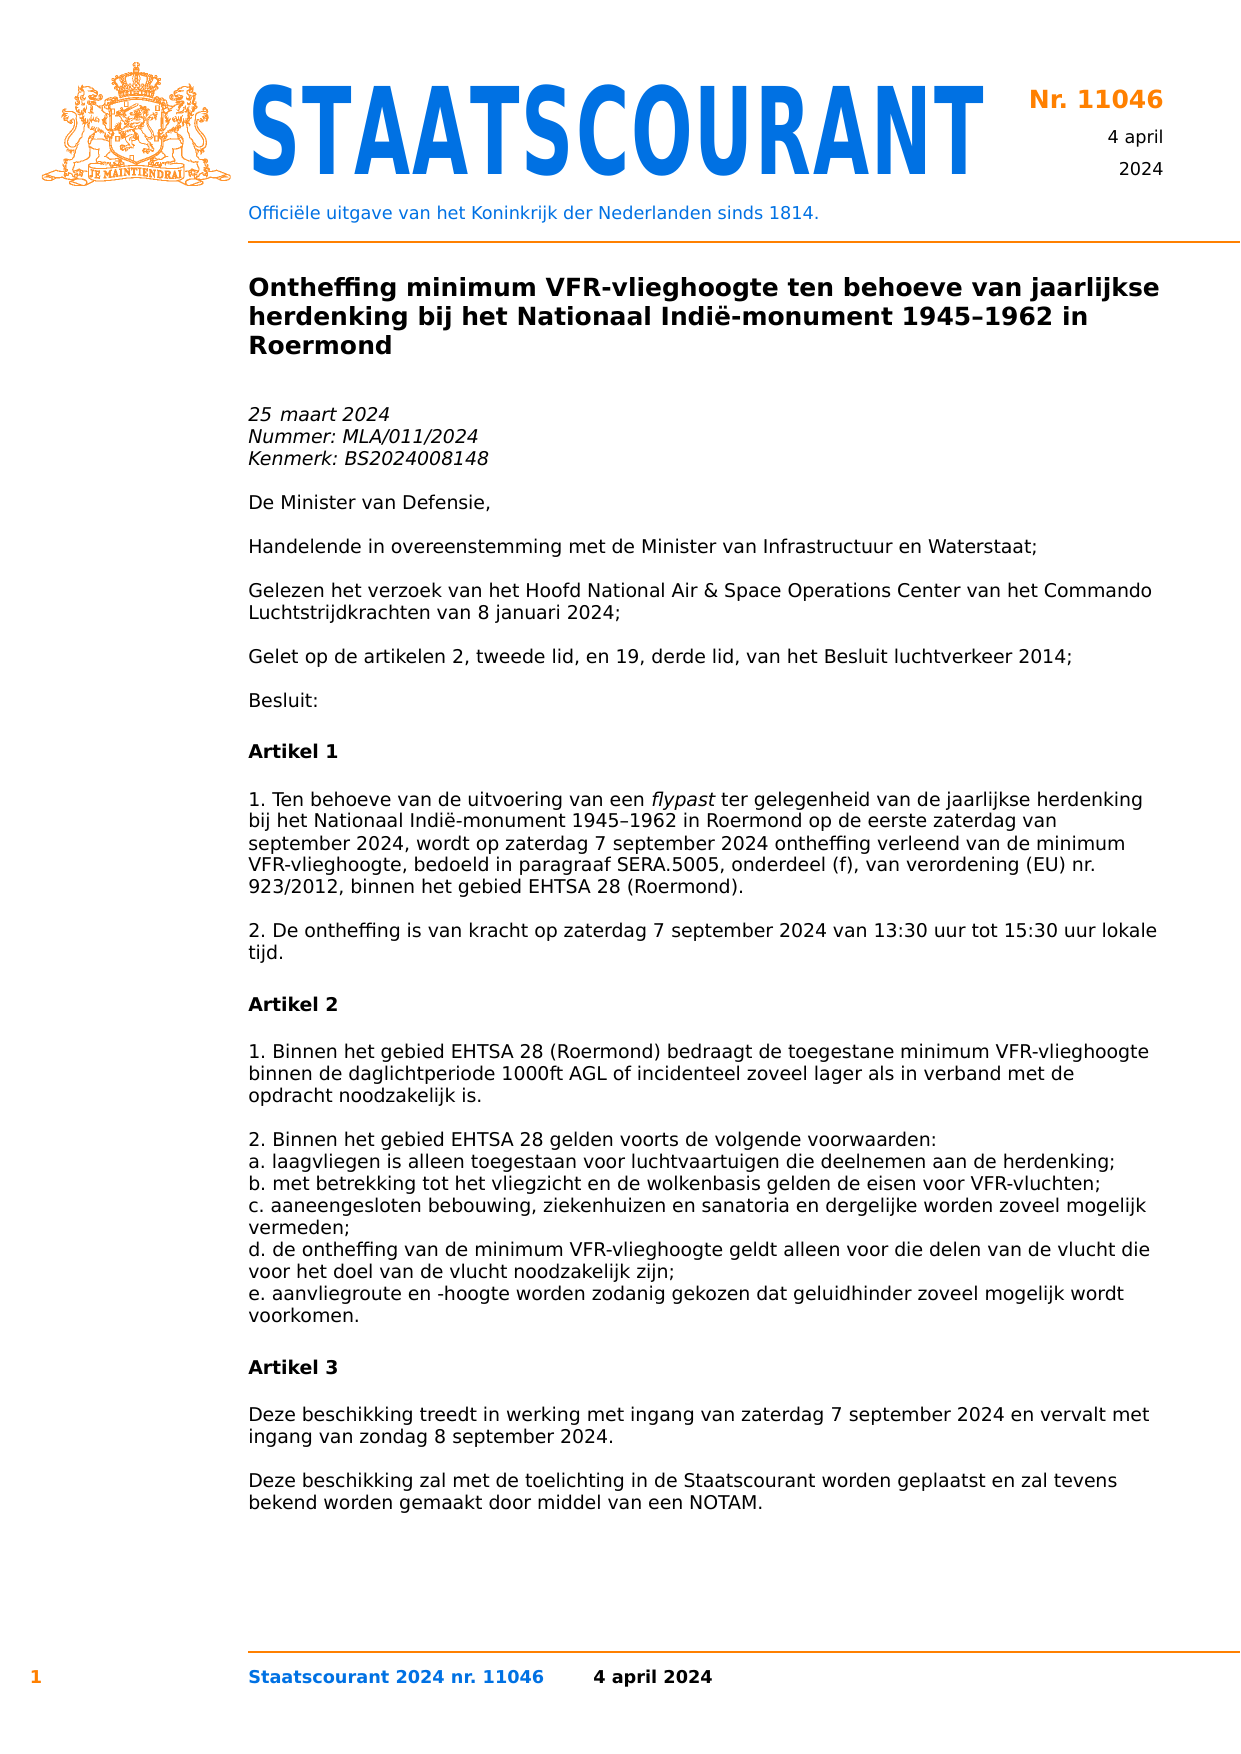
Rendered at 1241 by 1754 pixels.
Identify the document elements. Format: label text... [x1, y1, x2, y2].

table_cell Officiële uitgave van het Koninkrijk der Nederlanden sinds 1814. [248, 203, 1240, 241]
subtitle Artikel 1 [248, 741, 1163, 763]
text 1. Binnen het gebied EHTSA 28 (Roermond) bedraagt de toegestane minimum VFR-vlieghoogte binnen de daglichtperiode 1000ft AGL of incidenteel zoveel lager als in verband met de opdracht noodzakelijk is. [248, 1041, 1163, 1107]
text Gelezen het verzoek van het Hoofd National Air & Space Operations Center van het Commando Luchtstrijdkrachten van 8 januari 2024; [248, 580, 1163, 624]
text Kenmerk: BS2024008148 [248, 448, 1163, 470]
text 2. Binnen het gebied EHTSA 28 gelden voorts de volgende voorwaarden: [248, 1129, 1163, 1151]
text c. aaneengesloten bebouwing, ziekenhuizen en sanatoria en dergelijke worden zoveel mogelijk vermeden; [248, 1195, 1163, 1239]
subtitle Artikel 3 [248, 1357, 1163, 1379]
table_cell 4 april [998, 121, 1240, 153]
text e. aanvliegroute en -hoogte worden zodanig gekozen dat geluidhinder zoveel mogelijk wordt voorkomen. [248, 1283, 1163, 1327]
table_cell 2024 [998, 153, 1240, 203]
text 25 maart 2024 [248, 404, 1163, 426]
text 2. De ontheffing is van kracht op zaterdag 7 september 2024 van 13:30 uur tot 15:30 uur lokale tijd. [248, 920, 1163, 964]
text a. laagvliegen is alleen toegestaan voor luchtvaartuigen die deelnemen aan de herdenking; [248, 1151, 1163, 1173]
text De Minister van Defensie, [248, 492, 1163, 514]
table_header Nr. 11046 [998, 62, 1240, 121]
text Gelet op de artikelen 2, tweede lid, en 19, derde lid, van het Besluit luchtverkeer 2014; [248, 646, 1163, 668]
text d. de ontheffing van de minimum VFR-vlieghoogte geldt alleen voor die delen van de vlucht die voor het doel van de vlucht noodzakelijk zijn; [248, 1239, 1163, 1283]
text b. met betrekking tot het vliegzicht en de wolkenbasis gelden de eisen voor VFR-vluchten; [248, 1173, 1163, 1195]
text Nummer: MLA/011/2024 [248, 426, 1163, 448]
text Deze beschikking zal met de toelichting in de Staatscourant worden geplaatst en zal tevens bekend worden gemaakt door middel van een NOTAM. [248, 1469, 1163, 1513]
text Deze beschikking treedt in werking met ingang van zaterdag 7 september 2024 en vervalt met ingang van zondag 8 september 2024. [248, 1404, 1163, 1448]
picture [41, 62, 231, 186]
table_header STAATSCOURANT [248, 62, 998, 203]
subtitle Artikel 2 [248, 994, 1163, 1016]
text 1. Ten behoeve van de uitvoering van een flypast ter gelegenheid van de jaarlijkse herdenking bij het Nationaal Indië-monument 1945–1962 in Roermond op de eerste zaterdag van september 2024, wordt op zaterdag 7 september 2024 ontheffing verleend van de minimum VFR-vlieghoogte, bedoeld in paragraaf SERA.5005, onderdeel (f), van verordening (EU) nr. 923/2012, binnen het gebied EHTSA 28 (Roermond). [248, 788, 1163, 898]
text Besluit: [248, 689, 1163, 711]
table_header [25, 62, 248, 241]
subtitle Ontheffing minimum VFR-vlieghoogte ten behoeve van jaarlijkse herdenking bij het Nationaal Indië-monument 1945–1962 in Roermond [248, 273, 1163, 361]
text Handelende in overeenstemming met de Minister van Infrastructuur en Waterstaat; [248, 536, 1163, 558]
